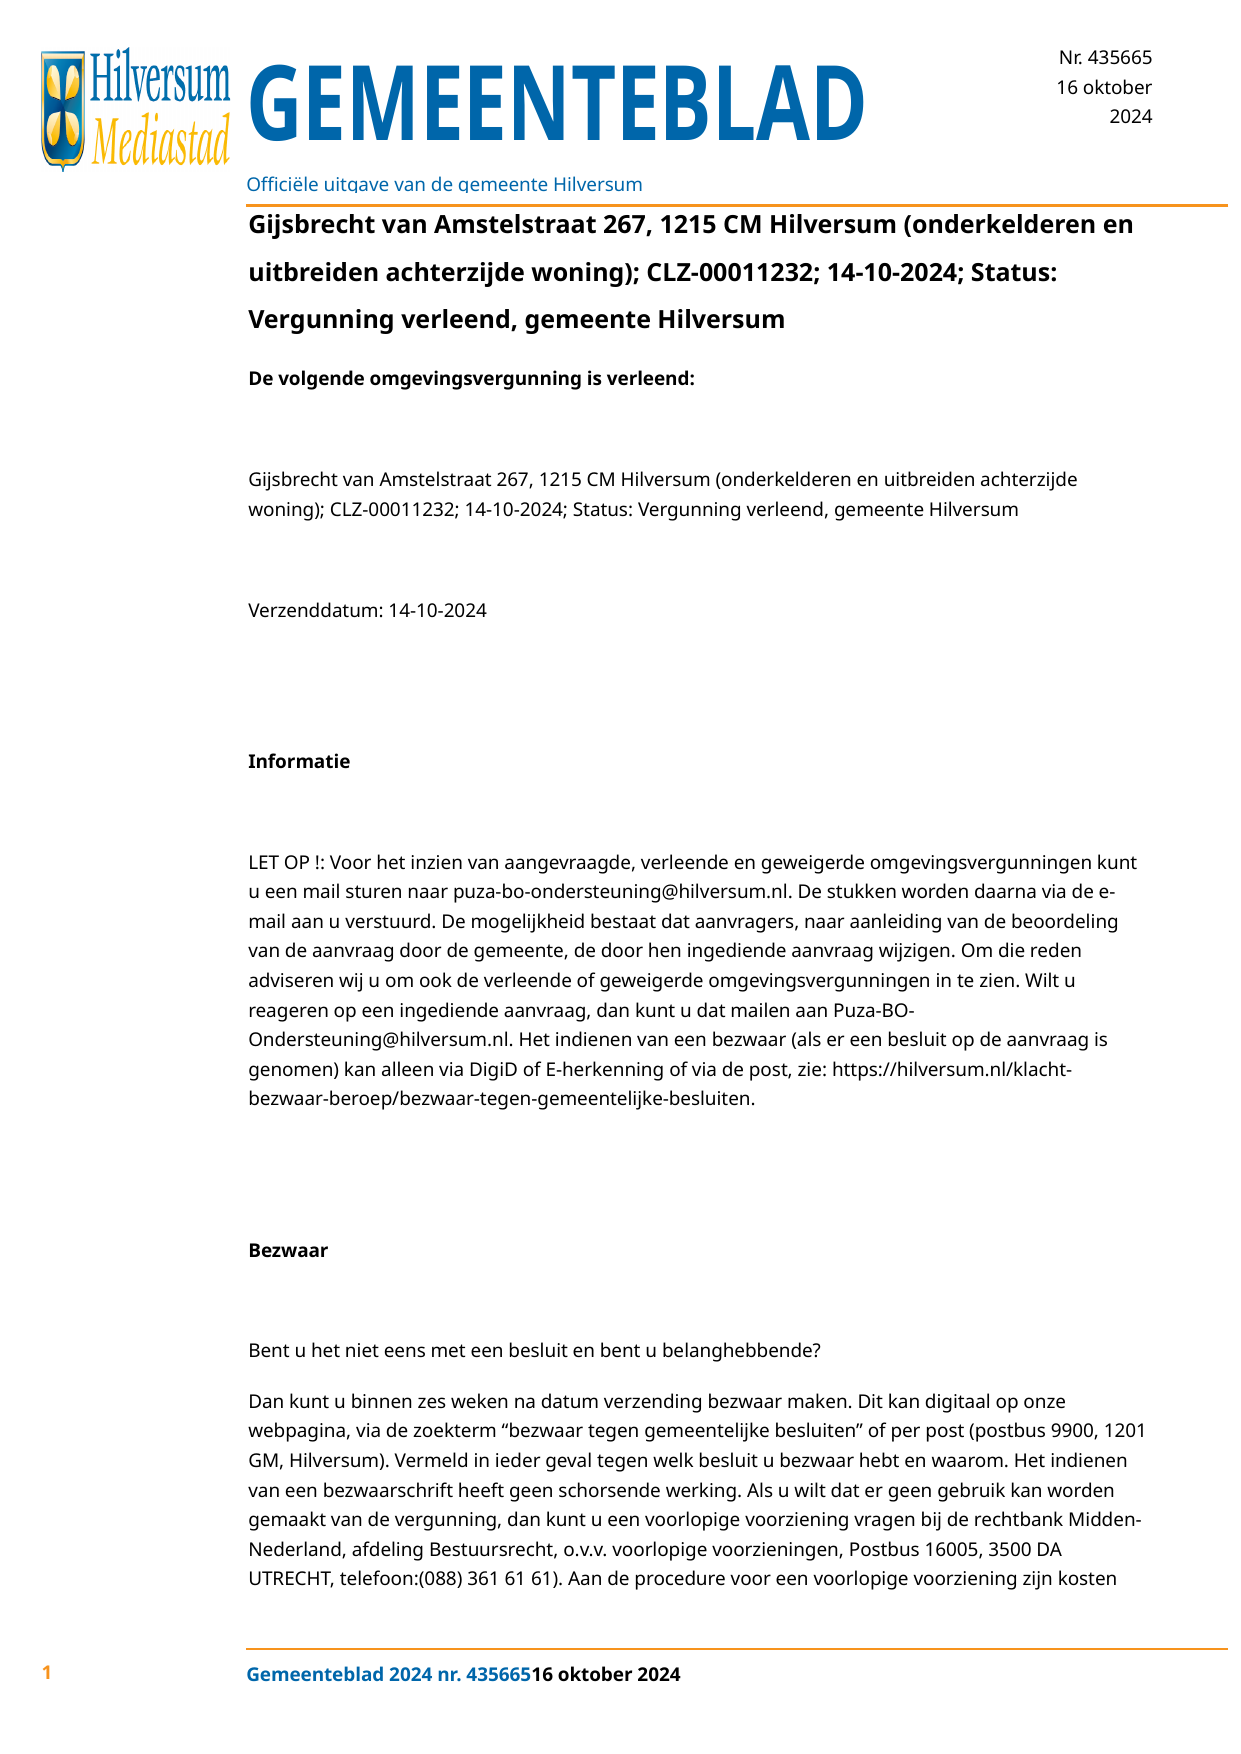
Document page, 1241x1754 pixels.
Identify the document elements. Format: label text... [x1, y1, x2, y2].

text De volgende omgevingsvergunning is verleend: [248, 366, 1152, 391]
text Gijsbrecht van Amstelstraat 267, 1215 CM Hilversum (onderkelderen en uitbreiden achterzijde woning); CLZ-00011232; 14-10-2024; Status: Vergunning verleend, gemeente Hilversum [248, 466, 1152, 522]
text Bezwaar [248, 1237, 1152, 1262]
text Gijsbrecht van Amstelstraat 267, 1215 CM Hilversum (onderkelderen en uitbreiden achterzijde woning); CLZ-00011232; 14-10-2024; Status: Vergunning verleend, gemeente Hilversum [248, 207, 1152, 336]
text Informatie [248, 748, 1152, 774]
text Bent u het niet eens met een besluit en bent u belanghebbende? [248, 1338, 1152, 1363]
text Dan kunt u binnen zes weken na datum verzending bezwaar maken. Dit kan digitaal op onze webpagina, via de zoekterm “bezwaar tegen gemeentelijke besluiten” of per post (postbus 9900, 1201 GM, Hilversum). Vermeld in ieder geval tegen welk besluit u bezwaar hebt en waarom. Het indienen van een bezwaarschrift heeft geen schorsende werking. Als u wilt dat er geen gebruik kan worden gemaakt van de vergunning, dan kunt u een voorlopige voorziening vragen bij de rechtbank Midden-Nederland, afdeling Bestuursrecht, o.v.v. voorlopige voorzieningen, Postbus 16005, 3500 DA UTRECHT, telefoon:(088) 361 61 61). Aan de procedure voor een voorlopige voorziening zijn kosten [248, 1388, 1152, 1591]
text LET OP !: Voor het inzien van aangevraagde, verleende en geweigerde omgevingsvergunningen kunt u een mail sturen naar puza-bo-ondersteuning@hilversum.nl. De stukken worden daarna via de e-mail aan u verstuurd. De mogelijkheid bestaat dat aanvragers, naar aanleiding van de beoordeling van de aanvraag door de gemeente, de door hen ingediende aanvraag wijzigen. Om die reden adviseren wij u om ook de verleende of geweigerde omgevingsvergunningen in te zien. Wilt u reageren op een ingediende aanvraag, dan kunt u dat mailen aan Puza-BO-Ondersteuning@hilversum.nl. Het indienen van een bezwaar (als er een besluit op de aanvraag is genomen) kan alleen via DigiD of E-herkenning of via de post, zie: https://hilversum.nl/klacht-bezwaar-beroep/bezwaar-tegen-gemeentelijke-besluiten. [248, 849, 1152, 1111]
text Verzenddatum: 14-10-2024 [248, 597, 1152, 622]
picture [41, 47, 231, 172]
